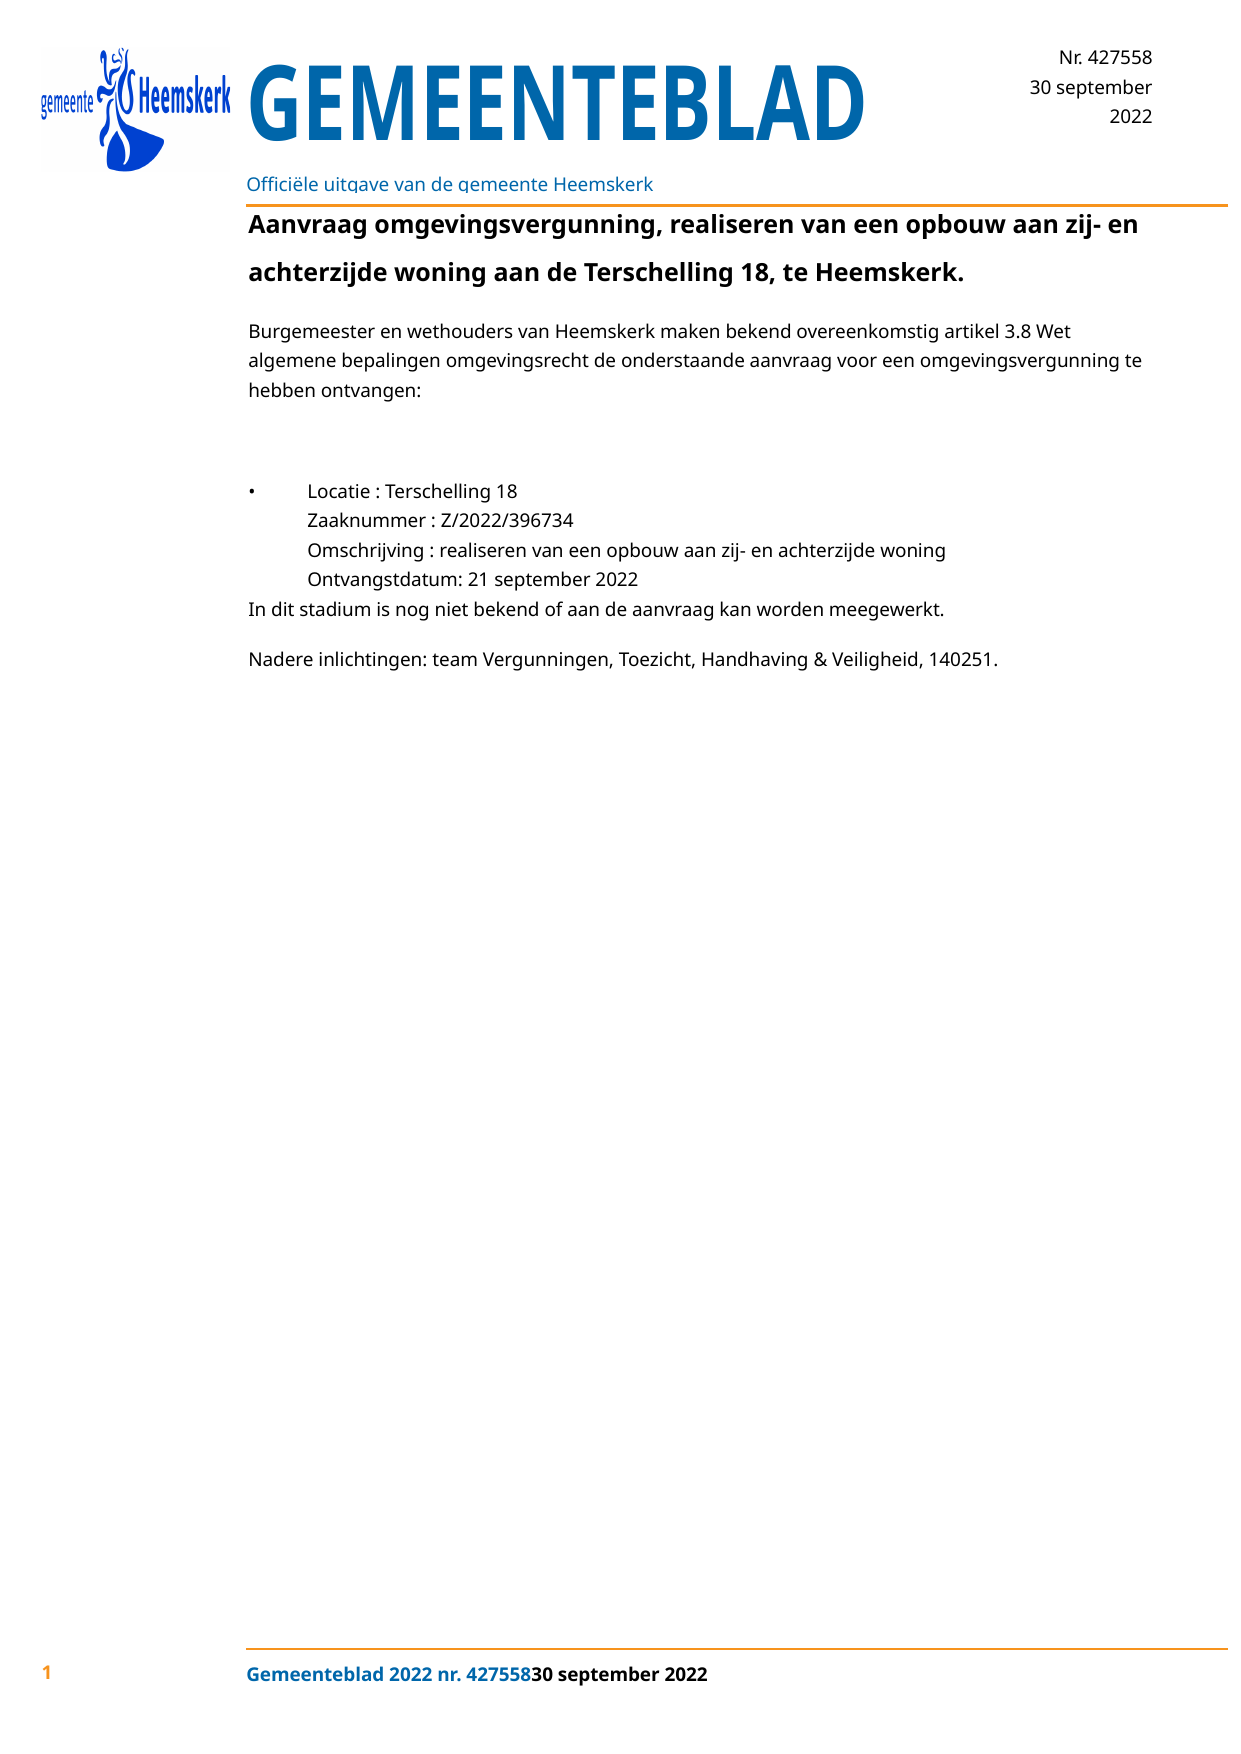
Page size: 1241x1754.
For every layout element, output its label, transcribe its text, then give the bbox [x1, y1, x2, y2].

list Ontvangstdatum: 21 september 2022 [248, 567, 1152, 592]
list Locatie : Terschelling 18 [248, 478, 1152, 504]
picture [41, 47, 231, 172]
text Burgemeester en wethouders van Heemskerk maken bekend overeenkomstig artikel 3.8 Wet algemene bepalingen omgevingsrecht de onderstaande aanvraag voor een omgevingsvergunning te hebben ontvangen: [248, 318, 1152, 403]
list Zaaknummer : Z/2022/396734 [248, 507, 1152, 533]
text In dit stadium is nog niet bekend of aan de aanvraag kan worden meegewerkt. [248, 596, 1152, 622]
list Omschrijving : realiseren van een opbouw aan zij- en achterzijde woning [248, 537, 1152, 563]
text Nadere inlichtingen: team Vergunningen, Toezicht, Handhaving & Veiligheid, 140251. [248, 647, 1152, 672]
text Aanvraag omgevingsvergunning, realiseren van een opbouw aan zij- en achterzijde woning aan de Terschelling 18, te Heemskerk. [248, 207, 1152, 288]
